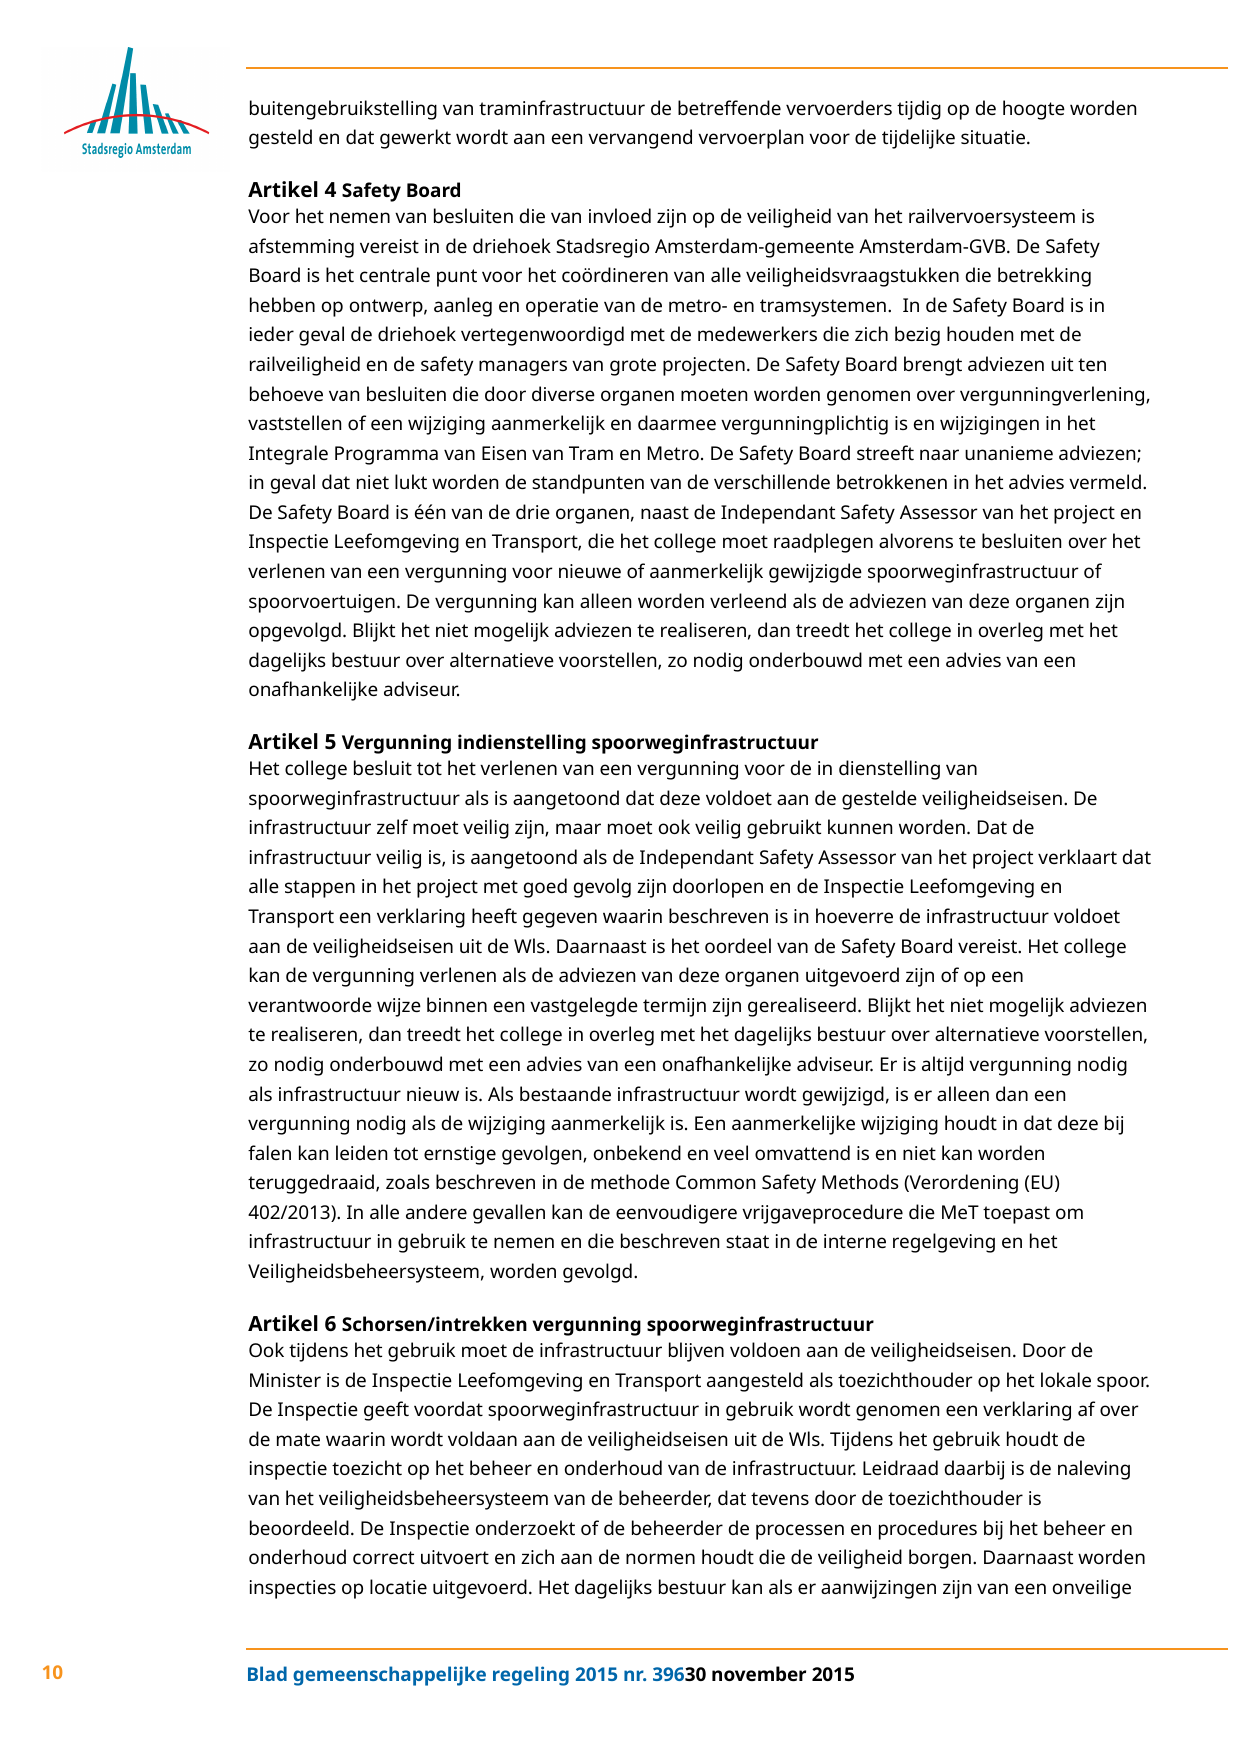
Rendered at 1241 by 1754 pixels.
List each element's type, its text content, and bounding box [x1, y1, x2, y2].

picture [41, 47, 231, 172]
text Artikel 4 Safety Board [248, 175, 1152, 203]
text Artikel 5 Vergunning indienstelling spoorweginfrastructuur [248, 727, 1152, 755]
text Het college besluit tot het verlenen van een vergunning voor de in dienstelling van spoorweginfrastructuur als is aangetoond dat deze voldoet aan de gestelde veiligheidseisen. De infrastructuur zelf moet veilig zijn, maar moet ook veilig gebruikt kunnen worden. Dat de infrastructuur veilig is, is aangetoond als de Independant Safety Assessor van het project verklaart dat alle stappen in het project met goed gevolg zijn doorlopen en de Inspectie Leefomgeving en Transport een verklaring heeft gegeven waarin beschreven is in hoeverre de infrastructuur voldoet aan de veiligheidseisen uit de Wls. Daarnaast is het oordeel van de Safety Board vereist. Het college kan de vergunning verlenen als de adviezen van deze organen uitgevoerd zijn of op een verantwoorde wijze binnen een vastgelegde termijn zijn gerealiseerd. Blijkt het niet mogelijk adviezen te realiseren, dan treedt het college in overleg met het dagelijks bestuur over alternatieve voorstellen, zo nodig onderbouwd met een advies van een onafhankelijke adviseur. Er is altijd vergunning nodig als infrastructuur nieuw is. Als bestaande infrastructuur wordt gewijzigd, is er alleen dan een vergunning nodig als de wijziging aanmerkelijk is. Een aanmerkelijke wijziging houdt in dat deze bij falen kan leiden tot ernstige gevolgen, onbekend en veel omvattend is en niet kan worden teruggedraaid, zoals beschreven in de methode Common Safety Methods (Verordening (EU) 402/2013). In alle andere gevallen kan de eenvoudigere vrijgaveprocedure die MeT toepast om infrastructuur in gebruik te nemen en die beschreven staat in de interne regelgeving en het Veiligheidsbeheersysteem, worden gevolgd. [248, 755, 1152, 1284]
text buitengebruikstelling van traminfrastructuur de betreffende vervoerders tijdig op de hoogte worden gesteld en dat gewerkt wordt aan een vervangend vervoerplan voor de tijdelijke situatie. [248, 95, 1152, 150]
text Ook tijdens het gebruik moet de infrastructuur blijven voldoen aan de veiligheidseisen. Door de Minister is de Inspectie Leefomgeving en Transport aangesteld als toezichthouder op het lokale spoor. De Inspectie geeft voordat spoorweginfrastructuur in gebruik wordt genomen een verklaring af over de mate waarin wordt voldaan aan de veiligheidseisen uit de Wls. Tijdens het gebruik houdt de inspectie toezicht op het beheer en onderhoud van de infrastructuur. Leidraad daarbij is de naleving van het veiligheidsbeheersysteem van de beheerder, dat tevens door de toezichthouder is beoordeeld. De Inspectie onderzoekt of de beheerder de processen en procedures bij het beheer en onderhoud correct uitvoert en zich aan de normen houdt die de veiligheid borgen. Daarnaast worden inspecties op locatie uitgevoerd. Het dagelijks bestuur kan als er aanwijzingen zijn van een onveilige [248, 1337, 1152, 1599]
text Voor het nemen van besluiten die van invloed zijn op de veiligheid van het railvervoersysteem is afstemming vereist in de driehoek Stadsregio Amsterdam-gemeente Amsterdam-GVB. De Safety Board is het centrale punt voor het coördineren van alle veiligheidsvraagstukken die betrekking hebben op ontwerp, aanleg en operatie van de metro- en tramsystemen. In de Safety Board is in ieder geval de driehoek vertegenwoordigd met de medewerkers die zich bezig houden met de railveiligheid en de safety managers van grote projecten. De Safety Board brengt adviezen uit ten behoeve van besluiten die door diverse organen moeten worden genomen over vergunningverlening, vaststellen of een wijziging aanmerkelijk en daarmee vergunningplichtig is en wijzigingen in het Integrale Programma van Eisen van Tram en Metro. De Safety Board streeft naar unanieme adviezen; in geval dat niet lukt worden de standpunten van de verschillende betrokkenen in het advies vermeld. De Safety Board is één van de drie organen, naast de Independant Safety Assessor van het project en Inspectie Leefomgeving en Transport, die het college moet raadplegen alvorens te besluiten over het verlenen van een vergunning voor nieuwe of aanmerkelijk gewijzigde spoorweginfrastructuur of spoorvoertuigen. De vergunning kan alleen worden verleend als de adviezen van deze organen zijn opgevolgd. Blijkt het niet mogelijk adviezen te realiseren, dan treedt het college in overleg met het dagelijks bestuur over alternatieve voorstellen, zo nodig onderbouwd met een advies van een onafhankelijke adviseur. [248, 203, 1152, 702]
text Artikel 6 Schorsen/intrekken vergunning spoorweginfrastructuur [248, 1309, 1152, 1337]
